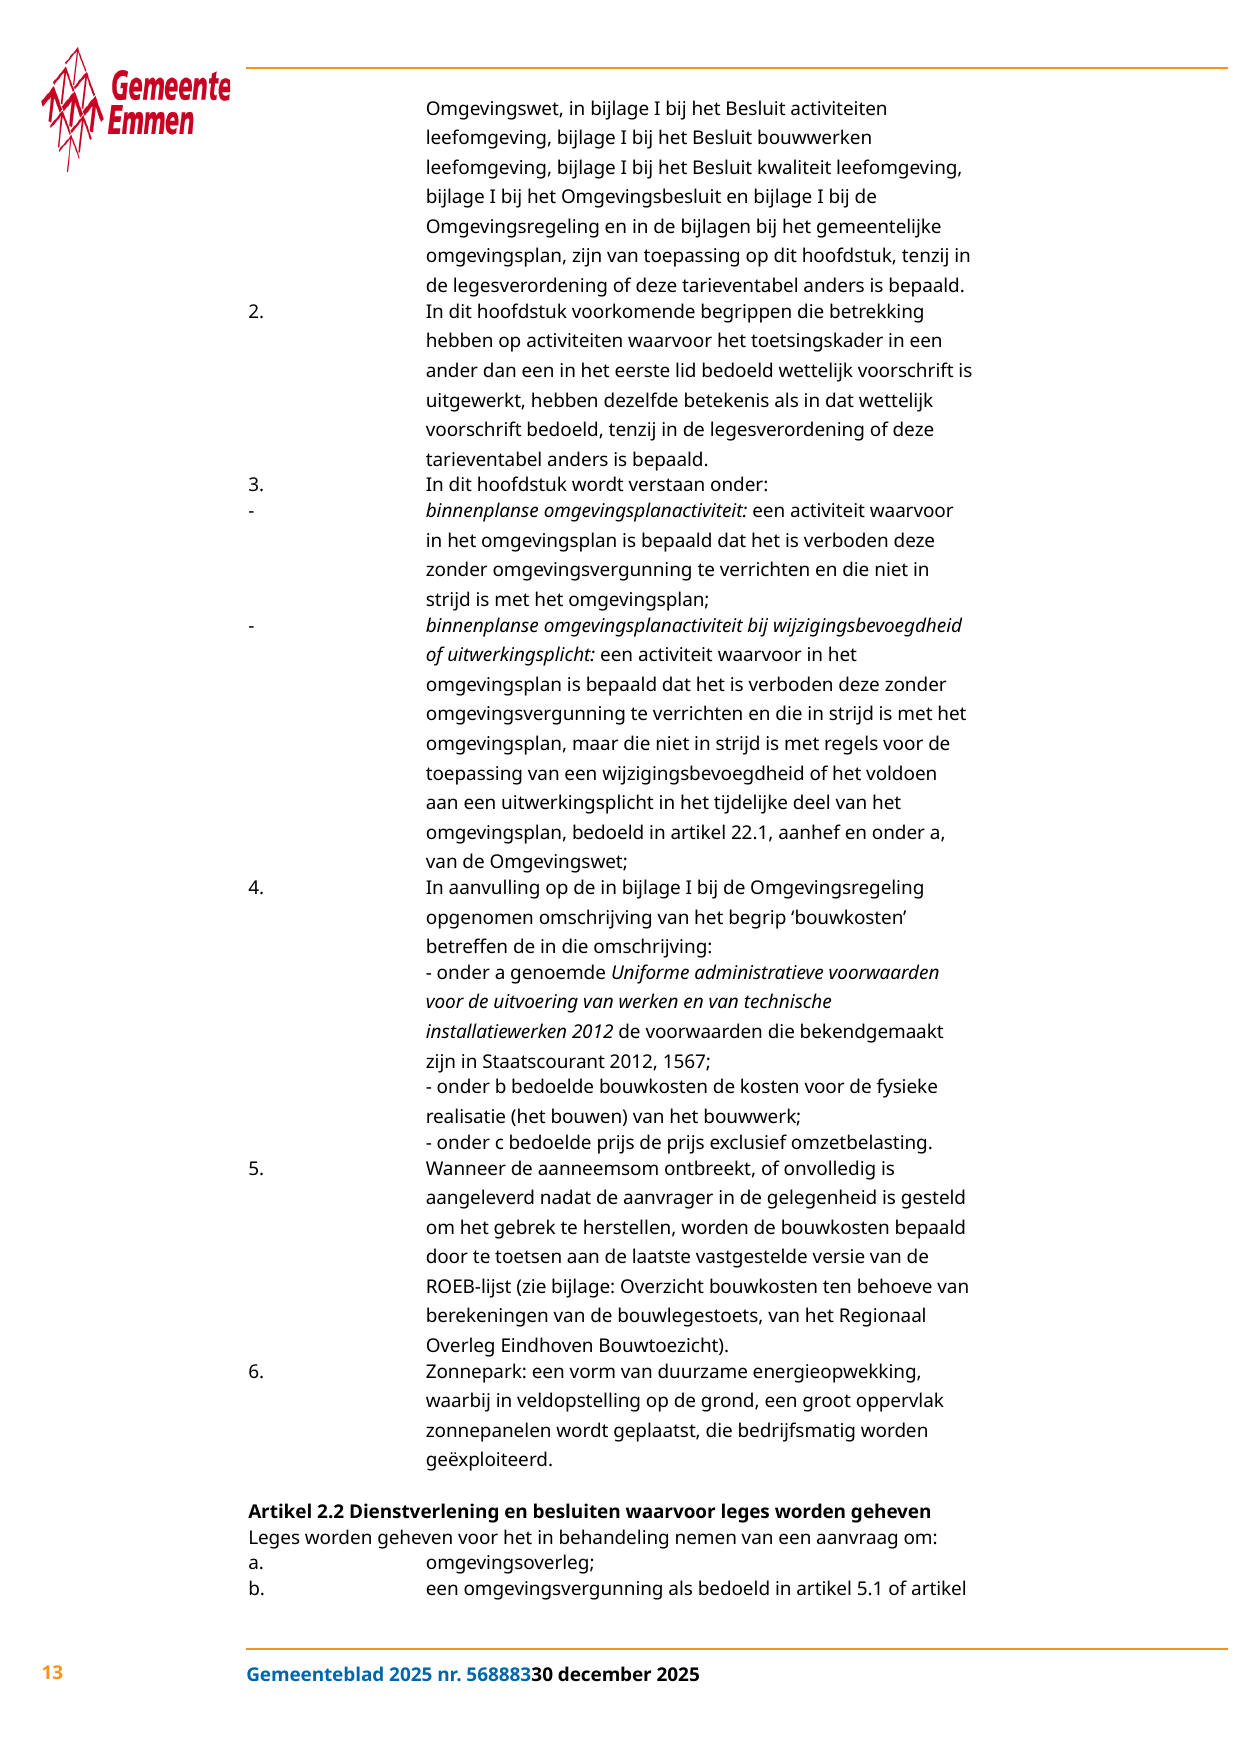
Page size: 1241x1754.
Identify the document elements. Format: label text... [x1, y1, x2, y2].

table_cell [974, 874, 1152, 959]
table_cell binnenplanse omgevingsplanactiviteit bij wijzigingsbevoegdheid of uitwerkingsplicht: een activiteit waarvoor in het omgevingsplan is bepaald dat het is verboden deze zonder omgevingsvergunning te verrichten en die in strijd is met het omgevingsplan, maar die niet in strijd is met regels voor de toepassing van een wijzigingsbevoegdheid of het voldoen aan een uitwerkingsplicht in het tijdelijke deel van het omgevingsplan, bedoeld in artikel 22.1, aanhef en onder a, van de Omgevingswet; [426, 612, 974, 874]
table_cell - onder c bedoelde prijs de prijs exclusief omzetbelasting. [426, 1129, 974, 1155]
table_cell In dit hoofdstuk voorkomende begrippen die betrekking hebben op activiteiten waarvoor het toetsingskader in een ander dan een in het eerste lid bedoeld wettelijk voorschrift is uitgewerkt, hebben dezelfde betekenis als in dat wettelijk voorschrift bedoeld, tenzij in de legesverordening of deze tarieventabel anders is bepaald. [426, 298, 974, 472]
table_cell 3. [248, 472, 426, 497]
table_cell b. [248, 1575, 426, 1601]
table_cell [248, 1129, 426, 1155]
table_cell [974, 1074, 1152, 1129]
table_cell [974, 472, 1152, 497]
table_cell [974, 1550, 1152, 1575]
table_cell 6. [248, 1358, 426, 1472]
table_cell omgevingsoverleg; [426, 1550, 974, 1575]
table_cell een omgevingsvergunning als bedoeld in artikel 5.1 of artikel [426, 1575, 974, 1601]
table_cell [974, 1498, 1152, 1524]
table_cell 5. [248, 1155, 426, 1358]
table_cell [974, 959, 1152, 1074]
table_cell 4. [248, 874, 426, 959]
table_cell 2. [248, 298, 426, 472]
table_cell Omgevingswet, in bijlage I bij het Besluit activiteiten leefomgeving, bijlage I bij het Besluit bouwwerken leefomgeving, bijlage I bij het Besluit kwaliteit leefomgeving, bijlage I bij het Omgevingsbesluit en bijlage I bij de Omgevingsregeling en in de bijlagen bij het gemeentelijke omgevingsplan, zijn van toepassing op dit hoofdstuk, tenzij in de legesverordening of deze tarieventabel anders is bepaald. [426, 95, 974, 298]
table_cell Zonnepark: een vorm van duurzame energieopwekking, waarbij in veldopstelling op de grond, een groot oppervlak zonnepanelen wordt geplaatst, die bedrijfsmatig worden geëxploiteerd. [426, 1358, 974, 1472]
table_cell [248, 95, 426, 298]
table_cell [974, 498, 1152, 612]
table_cell In aanvulling op de in bijlage I bij de Omgevingsregeling opgenomen omschrijving van het begrip ‘bouwkosten’ betreffen de in die omschrijving: [426, 874, 974, 959]
table_cell Wanneer de aanneemsom ontbreekt, of onvolledig is aangeleverd nadat de aanvrager in de gelegenheid is gesteld om het gebrek te herstellen, worden de bouwkosten bepaald door te toetsen aan de laatste vastgestelde versie van de ROEB-lijst (zie bijlage: Overzicht bouwkosten ten behoeve van berekeningen van de bouwlegestoets, van het Regionaal Overleg Eindhoven Bouwtoezicht). [426, 1155, 974, 1358]
picture [41, 47, 231, 172]
table_cell In dit hoofdstuk wordt verstaan onder: [426, 472, 974, 497]
table_cell [974, 1524, 1152, 1549]
table_cell [974, 1473, 1152, 1498]
table_cell [974, 1575, 1152, 1601]
table_cell - onder a genoemde Uniforme administratieve voorwaarden voor de uitvoering van werken en van technische installatiewerken 2012 de voorwaarden die bekendgemaakt zijn in Staatscourant 2012, 1567; [426, 959, 974, 1074]
table_cell [974, 1155, 1152, 1358]
table_cell [974, 1129, 1152, 1155]
table_cell [974, 1358, 1152, 1472]
table_cell [248, 1473, 426, 1498]
table_cell - [248, 498, 426, 612]
table_cell [248, 959, 426, 1074]
table_cell Artikel 2.2 Dienstverlening en besluiten waarvoor leges worden geheven [248, 1498, 974, 1524]
table_cell [974, 95, 1152, 298]
table_cell - [248, 612, 426, 874]
table_cell [426, 1473, 974, 1498]
table_cell a. [248, 1550, 426, 1575]
table_cell - onder b bedoelde bouwkosten de kosten voor de fysieke realisatie (het bouwen) van het bouwwerk; [426, 1074, 974, 1129]
table_cell binnenplanse omgevingsplanactiviteit: een activiteit waarvoor in het omgevingsplan is bepaald dat het is verboden deze zonder omgevingsvergunning te verrichten en die niet in strijd is met het omgevingsplan; [426, 498, 974, 612]
table_cell [974, 298, 1152, 472]
table_cell [248, 1074, 426, 1129]
table_cell Leges worden geheven voor het in behandeling nemen van een aanvraag om: [248, 1524, 974, 1549]
table_cell [974, 612, 1152, 874]
